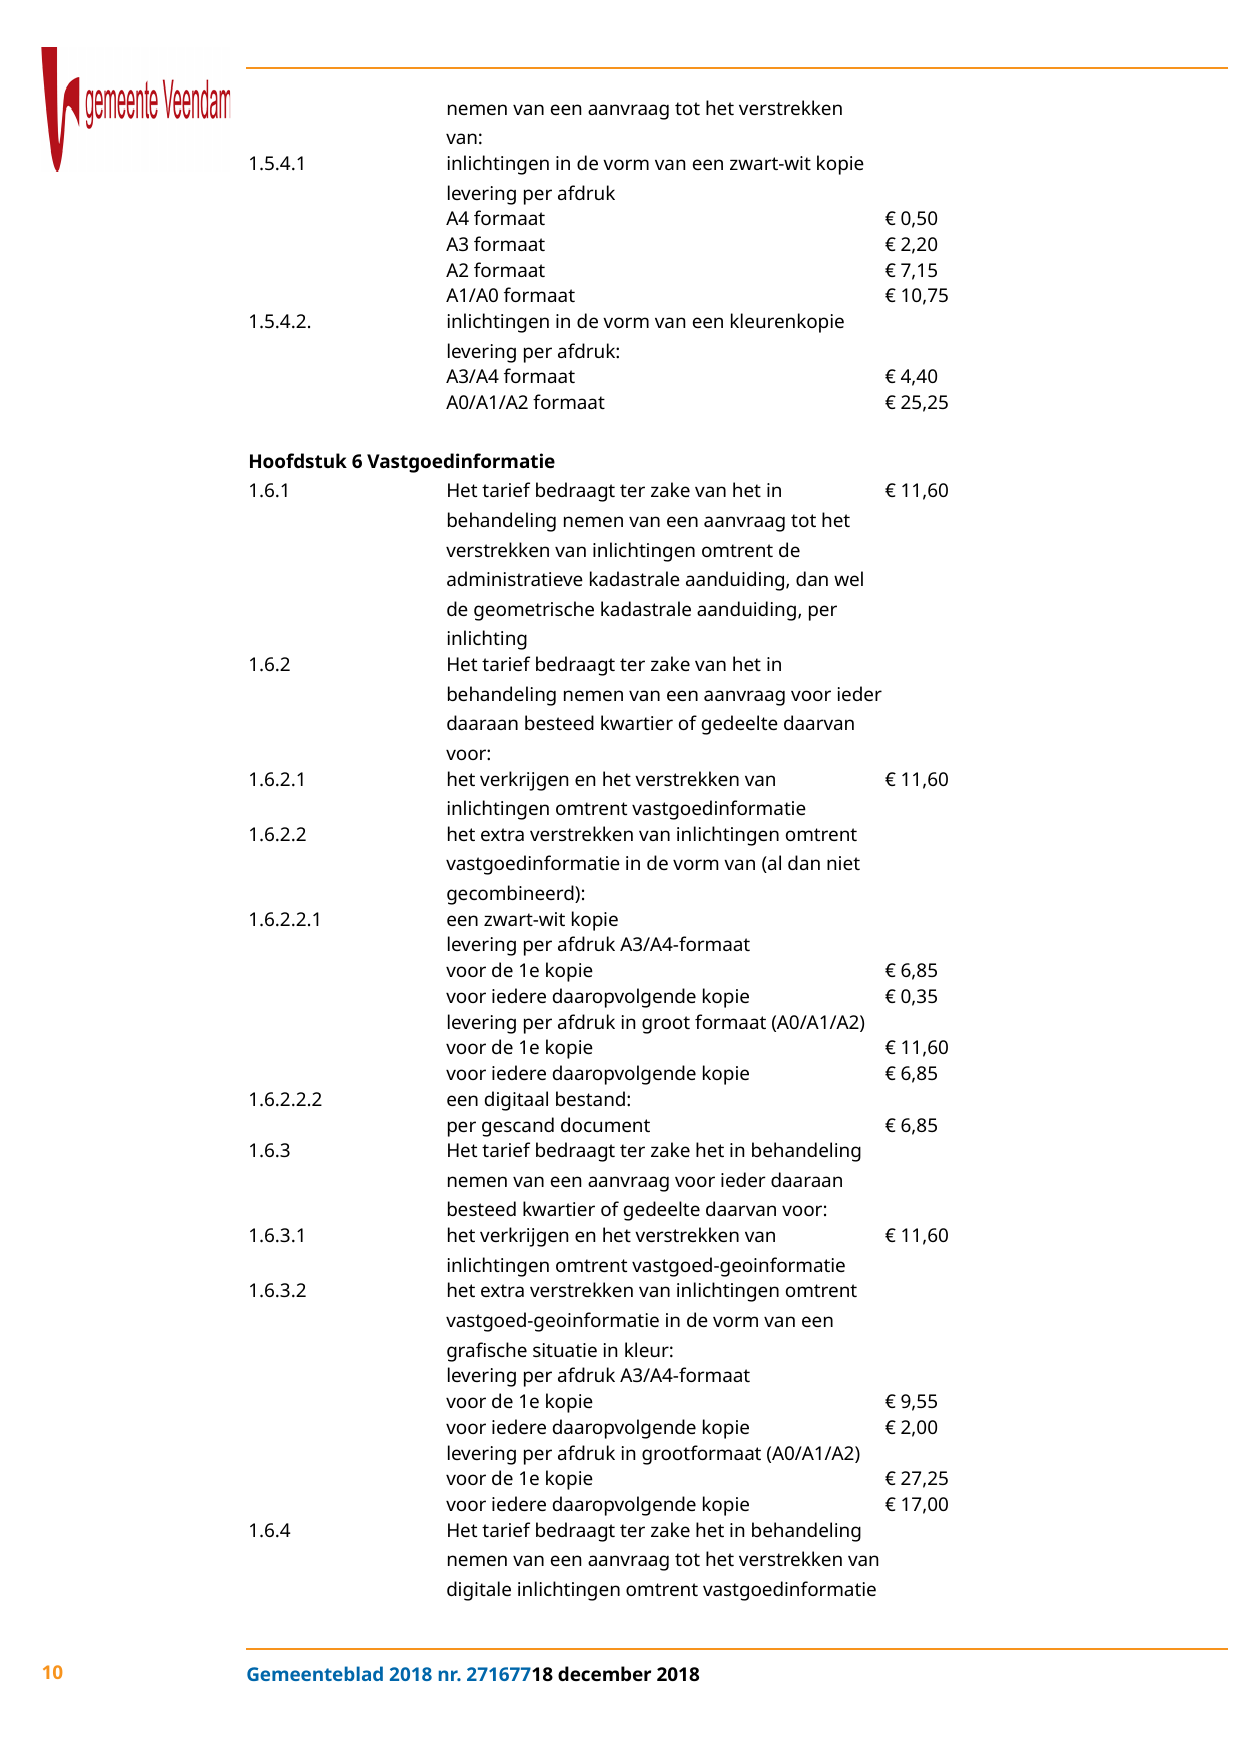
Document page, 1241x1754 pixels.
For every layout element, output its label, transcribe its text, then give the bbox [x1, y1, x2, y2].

table_cell het verkrijgen en het verstrekken van inlichtingen omtrent vastgoed-geoinformatie [446, 1223, 885, 1278]
table_cell per gescand document [446, 1112, 885, 1137]
table_cell het verkrijgen en het verstrekken van inlichtingen omtrent vastgoedinformatie [446, 766, 885, 821]
table_cell € 11,60 [885, 1035, 1152, 1060]
table_cell [885, 1278, 1152, 1363]
table_cell [248, 1363, 446, 1388]
table_cell € 10,75 [885, 283, 1152, 308]
table_cell 1.6.2.1 [248, 766, 446, 821]
table_cell [248, 1388, 446, 1414]
table_cell Het tarief bedraagt ter zake van het in behandeling nemen van een aanvraag voor ieder daaraan besteed kwartier of gedeelte daarvan voor: [446, 651, 885, 766]
table_cell [248, 1112, 446, 1137]
table_cell 1.6.2.2.1 [248, 906, 446, 932]
table_cell [248, 983, 446, 1009]
table_cell [248, 205, 446, 231]
table_cell € 6,85 [885, 958, 1152, 983]
table_cell 1.6.4 [248, 1517, 446, 1602]
table_cell [885, 821, 1152, 906]
table_cell voor de 1e kopie [446, 1035, 885, 1060]
table_cell 1.6.3 [248, 1138, 446, 1222]
table_header Het tarief bedraagt ter zake van het in behandeling nemen van een aanvraag tot het verstrekken van inlichtingen omtrent de administratieve kadastrale aanduiding, dan wel de geometrische kadastrale aanduiding, per inlichting [446, 478, 885, 651]
table_cell [248, 1060, 446, 1086]
table_cell voor iedere daaropvolgende kopie [446, 1491, 885, 1517]
table_cell € 17,00 [885, 1491, 1152, 1517]
table_cell € 0,50 [885, 205, 1152, 231]
table_cell een zwart-wit kopie [446, 906, 885, 932]
table_cell Het tarief bedraagt ter zake het in behandeling nemen van een aanvraag tot het verstrekken van digitale inlichtingen omtrent vastgoedinformatie [446, 1517, 885, 1602]
table_cell A2 formaat [446, 257, 885, 283]
table_header € 11,60 [885, 478, 1152, 651]
table_cell [885, 1363, 1152, 1388]
table_cell [248, 1491, 446, 1517]
table_cell [248, 932, 446, 957]
table_cell 1.6.2 [248, 651, 446, 766]
table_cell levering per afdruk in groot formaat (A0/A1/A2) [446, 1009, 885, 1034]
table_cell [248, 1466, 446, 1491]
table_cell [885, 95, 1152, 150]
table_cell het extra verstrekken van inlichtingen omtrent vastgoed-geoinformatie in de vorm van een grafische situatie in kleur: [446, 1278, 885, 1363]
table_cell [885, 932, 1152, 957]
table_cell [885, 1440, 1152, 1466]
table_cell A0/A1/A2 formaat [446, 389, 885, 415]
table_cell [248, 95, 446, 150]
table_cell een digitaal bestand: [446, 1086, 885, 1112]
table_cell A4 formaat [446, 205, 885, 231]
table_cell het extra verstrekken van inlichtingen omtrent vastgoedinformatie in de vorm van (al dan niet gecombineerd): [446, 821, 885, 906]
table_cell voor iedere daaropvolgende kopie [446, 983, 885, 1009]
table_cell 1.6.2.2 [248, 821, 446, 906]
table_cell [248, 389, 446, 415]
table_cell [248, 364, 446, 389]
table_cell A3 formaat [446, 231, 885, 257]
table_cell voor iedere daaropvolgende kopie [446, 1414, 885, 1440]
table_cell € 2,20 [885, 231, 1152, 257]
table_cell [248, 958, 446, 983]
table_cell € 11,60 [885, 1223, 1152, 1278]
table_cell € 27,25 [885, 1466, 1152, 1491]
table_header 1.6.1 [248, 478, 446, 651]
table_cell 1.5.4.2. [248, 308, 446, 364]
table_cell € 25,25 [885, 389, 1152, 415]
table_cell € 6,85 [885, 1112, 1152, 1137]
table_cell inlichtingen in de vorm van een zwart-wit kopie levering per afdruk [446, 150, 885, 205]
table_cell A1/A0 formaat [446, 283, 885, 308]
table_cell 1.5.4.1 [248, 150, 446, 205]
table_cell € 9,55 [885, 1388, 1152, 1414]
table_cell [885, 1138, 1152, 1222]
table_cell [248, 1440, 446, 1466]
table_cell [248, 1035, 446, 1060]
table_cell nemen van een aanvraag tot het verstrekken van: [446, 95, 885, 150]
table_cell 1.6.2.2.2 [248, 1086, 446, 1112]
table_cell voor de 1e kopie [446, 958, 885, 983]
table_cell inlichtingen in de vorm van een kleurenkopie levering per afdruk: [446, 308, 885, 364]
table_cell voor iedere daaropvolgende kopie [446, 1060, 885, 1086]
table_cell Het tarief bedraagt ter zake het in behandeling nemen van een aanvraag voor ieder daaraan besteed kwartier of gedeelte daarvan voor: [446, 1138, 885, 1222]
table_cell € 4,40 [885, 364, 1152, 389]
table_cell [885, 150, 1152, 205]
text Hoofdstuk 6 Vastgoedinformatie [248, 448, 1152, 474]
table_cell [885, 1086, 1152, 1112]
table_cell € 11,60 [885, 766, 1152, 821]
table_cell levering per afdruk A3/A4-formaat [446, 932, 885, 957]
table_cell [248, 1009, 446, 1034]
table_cell [248, 1414, 446, 1440]
table_cell 1.6.3.2 [248, 1278, 446, 1363]
table_cell [885, 1009, 1152, 1034]
table_cell € 2,00 [885, 1414, 1152, 1440]
table_cell [885, 1517, 1152, 1602]
table_cell levering per afdruk A3/A4-formaat [446, 1363, 885, 1388]
table_cell A3/A4 formaat [446, 364, 885, 389]
table_cell voor de 1e kopie [446, 1466, 885, 1491]
table_cell [248, 257, 446, 283]
table_cell voor de 1e kopie [446, 1388, 885, 1414]
table_cell [885, 308, 1152, 364]
table_cell € 7,15 [885, 257, 1152, 283]
table_cell [885, 906, 1152, 932]
table_cell € 0,35 [885, 983, 1152, 1009]
table_cell [885, 651, 1152, 766]
picture [41, 47, 231, 172]
table_cell [248, 283, 446, 308]
table_cell [248, 231, 446, 257]
table_cell € 6,85 [885, 1060, 1152, 1086]
table_cell 1.6.3.1 [248, 1223, 446, 1278]
table_cell levering per afdruk in grootformaat (A0/A1/A2) [446, 1440, 885, 1466]
